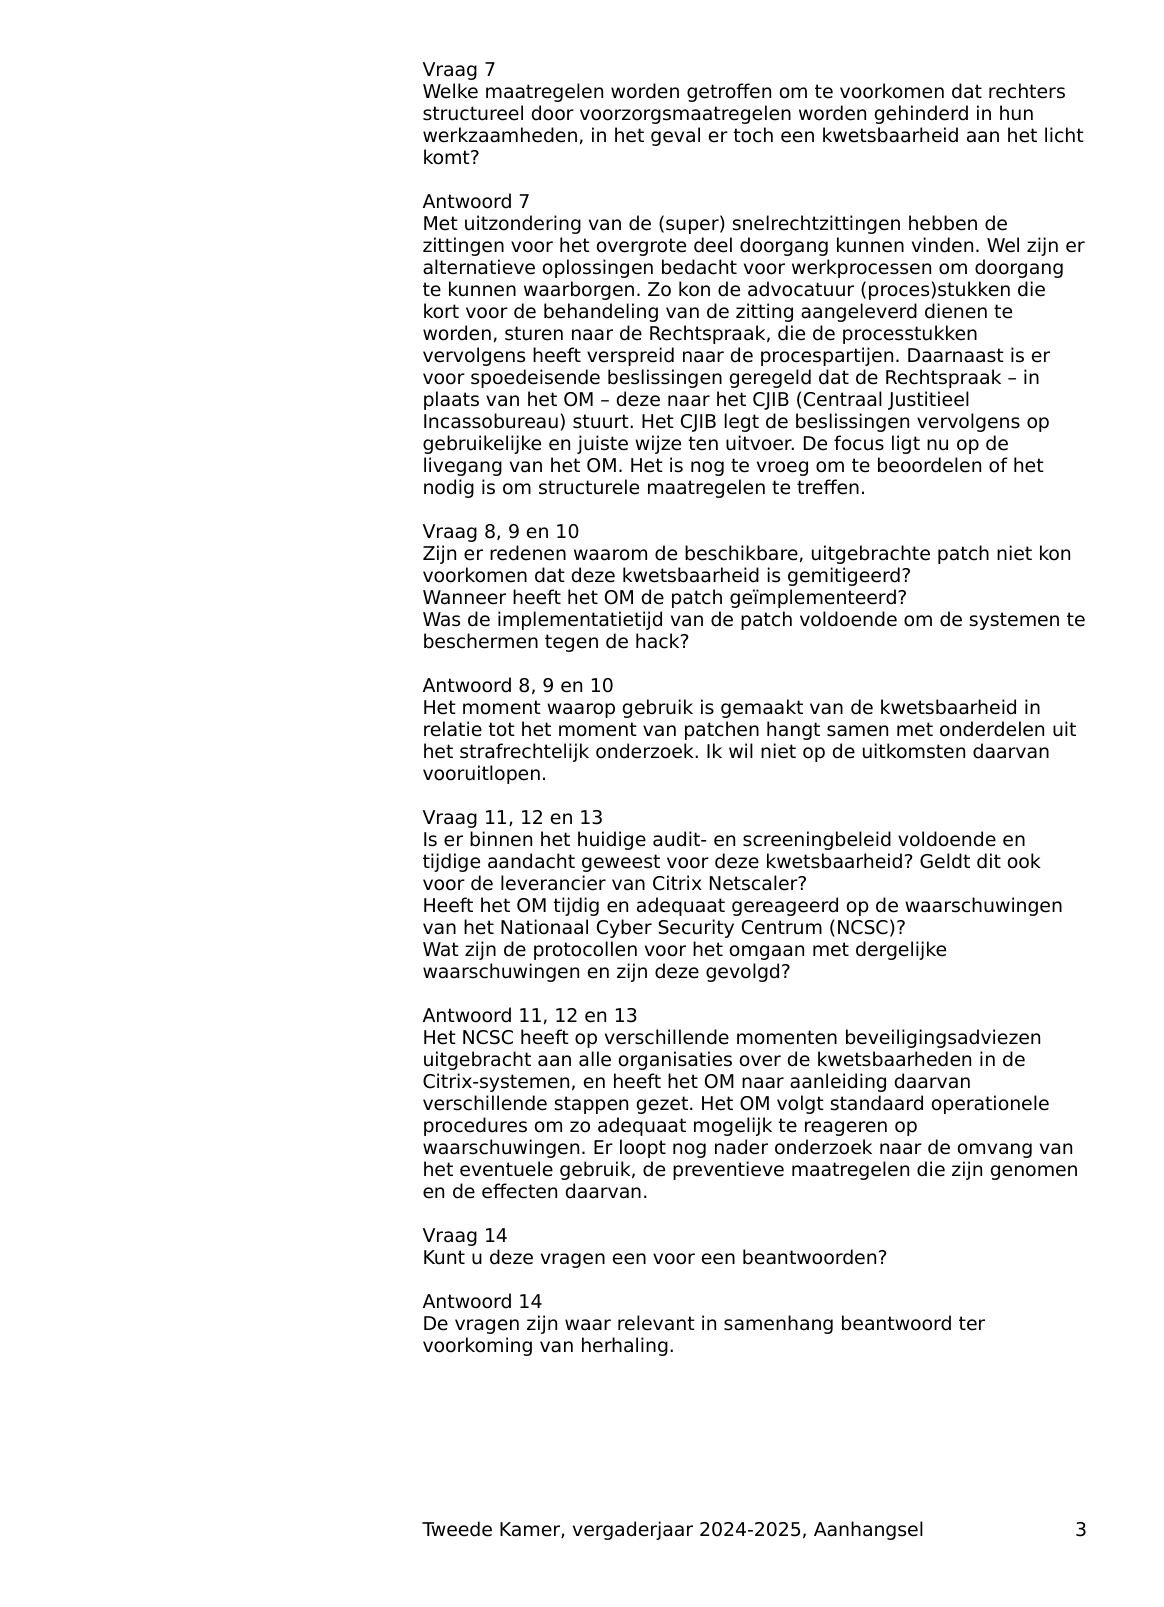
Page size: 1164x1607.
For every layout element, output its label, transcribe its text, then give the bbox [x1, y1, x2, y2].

text Zijn er redenen waarom de beschikbare, uitgebrachte patch niet kon voorkomen dat deze kwetsbaarheid is gemitigeerd? [422, 543, 1087, 587]
text Welke maatregelen worden getroffen om te voorkomen dat rechters structureel door voorzorgsmaatregelen worden gehinderd in hun werkzaamheden, in het geval er toch een kwetsbaarheid aan het licht komt? [422, 81, 1087, 169]
text Met uitzondering van de (super) snelrechtzittingen hebben de zittingen voor het overgrote deel doorgang kunnen vinden. Wel zijn er alternatieve oplossingen bedacht voor werkprocessen om doorgang te kunnen waarborgen. Zo kon de advocatuur (proces)stukken die kort voor de behandeling van de zitting aangeleverd dienen te worden, sturen naar de Rechtspraak, die de processtukken vervolgens heeft verspreid naar de procespartijen. Daarnaast is er voor spoedeisende beslissingen geregeld dat de Rechtspraak – in plaats van het OM – deze naar het CJIB (Centraal Justitieel Incassobureau) stuurt. Het CJIB legt de beslissingen vervolgens op gebruikelijke en juiste wijze ten uitvoer. De focus ligt nu op de livegang van het OM. Het is nog te vroeg om te beoordelen of het nodig is om structurele maatregelen te treffen. [422, 213, 1087, 499]
text Vraag 7 [422, 59, 1087, 81]
text Was de implementatietijd van de patch voldoende om de systemen te beschermen tegen de hack? [422, 609, 1087, 653]
text Kunt u deze vragen een voor een beantwoorden? [422, 1247, 1087, 1269]
text Heeft het OM tijdig en adequaat gereageerd op de waarschuwingen van het Nationaal Cyber Security Centrum (NCSC)? [422, 895, 1087, 939]
text Het moment waarop gebruik is gemaakt van de kwetsbaarheid in relatie tot het moment van patchen hangt samen met onderdelen uit het strafrechtelijk onderzoek. Ik wil niet op de uitkomsten daarvan vooruitlopen. [422, 697, 1087, 785]
text Wanneer heeft het OM de patch geïmplementeerd? [422, 587, 1087, 609]
text De vragen zijn waar relevant in samenhang beantwoord ter voorkoming van herhaling. [422, 1313, 1087, 1357]
text Vraag 8, 9 en 10 [422, 521, 1087, 543]
text Het NCSC heeft op verschillende momenten beveiligingsadviezen uitgebracht aan alle organisaties over de kwetsbaarheden in de Citrix-systemen, en heeft het OM naar aanleiding daarvan verschillende stappen gezet. Het OM volgt standaard operationele procedures om zo adequaat mogelijk te reageren op waarschuwingen. Er loopt nog nader onderzoek naar de omvang van het eventuele gebruik, de preventieve maatregelen die zijn genomen en de effecten daarvan. [422, 1027, 1087, 1203]
text Wat zijn de protocollen voor het omgaan met dergelijke waarschuwingen en zijn deze gevolgd? [422, 939, 1087, 983]
text Is er binnen het huidige audit- en screeningbeleid voldoende en tijdige aandacht geweest voor deze kwetsbaarheid? Geldt dit ook voor de leverancier van Citrix Netscaler? [422, 829, 1087, 895]
text Vraag 14 [422, 1225, 1087, 1247]
text Vraag 11, 12 en 13 [422, 807, 1087, 829]
text Antwoord 14 [422, 1291, 1087, 1313]
text Antwoord 7 [422, 191, 1087, 213]
text Antwoord 8, 9 en 10 [422, 675, 1087, 697]
text Antwoord 11, 12 en 13 [422, 1005, 1087, 1027]
